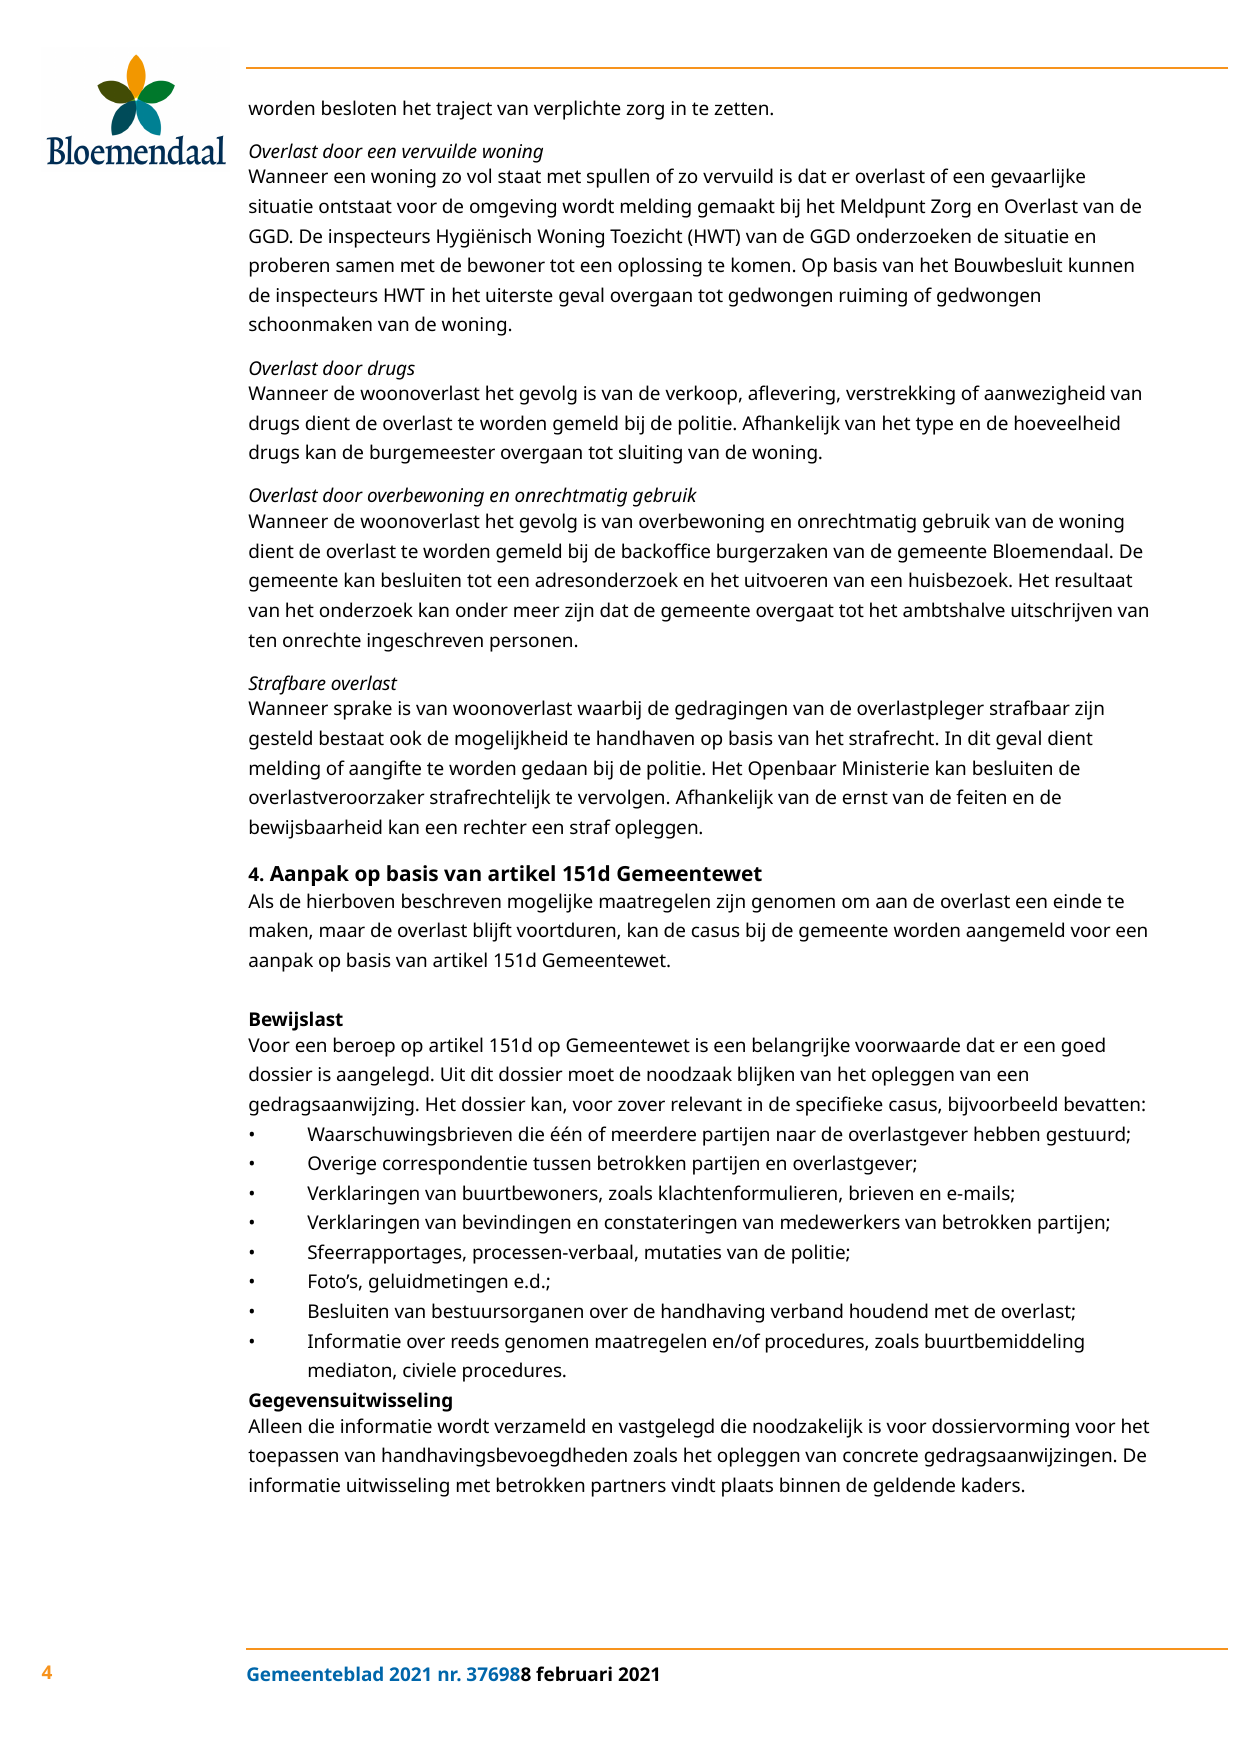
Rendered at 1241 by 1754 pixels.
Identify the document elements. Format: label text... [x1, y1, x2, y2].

text Wanneer de woonoverlast het gevolg is van de verkoop, aflevering, verstrekking of aanwezigheid van drugs dient de overlast te worden gemeld bij de politie. Afhankelijk van het type en de hoeveelheid drugs kan de burgemeester overgaan tot sluiting van de woning. [248, 380, 1152, 465]
list Sfeerrapportages, processen-verbaal, mutaties van de politie; [248, 1239, 1152, 1265]
text Bewijslast [248, 1006, 1152, 1032]
list Foto’s, geluidmetingen e.d.; [248, 1269, 1152, 1294]
text Wanneer een woning zo vol staat met spullen of zo vervuild is dat er overlast of een gevaarlijke situatie ontstaat voor de omgeving wordt melding gemaakt bij het Meldpunt Zorg en Overlast van de GGD. De inspecteurs Hygiënisch Woning Toezicht (HWT) van de GGD onderzoeken de situatie en proberen samen met de bewoner tot een oplossing te komen. Op basis van het Bouwbesluit kunnen de inspecteurs HWT in het uiterste geval overgaan tot gedwongen ruiming of gedwongen schoonmaken van de woning. [248, 164, 1152, 337]
text Overlast door drugs [248, 355, 1152, 380]
text worden besloten het traject van verplichte zorg in te zetten. [248, 95, 1152, 121]
list Besluiten van bestuursorganen over de handhaving verband houdend met de overlast; [248, 1298, 1152, 1324]
text 4. Aanpak op basis van artikel 151d Gemeentewet [248, 859, 1152, 888]
list Informatie over reeds genomen maatregelen en/of procedures, zoals buurtbemiddeling mediaton, civiele procedures. [248, 1328, 1152, 1383]
text Voor een beroep op artikel 151d op Gemeentewet is een belangrijke voorwaarde dat er een goed dossier is aangelegd. Uit dit dossier moet de noodzaak blijken van het opleggen van een gedragsaanwijzing. Het dossier kan, voor zover relevant in de specifieke casus, bijvoorbeeld bevatten: [248, 1032, 1152, 1117]
list Waarschuwingsbrieven die één of meerdere partijen naar de overlastgever hebben gestuurd; [248, 1121, 1152, 1147]
text Wanneer de woonoverlast het gevolg is van overbewoning en onrechtmatig gebruik van de woning dient de overlast te worden gemeld bij de backoffice burgerzaken van de gemeente Bloemendaal. De gemeente kan besluiten tot een adresonderzoek en het uitvoeren van een huisbezoek. Het resultaat van het onderzoek kan onder meer zijn dat de gemeente overgaat tot het ambtshalve uitschrijven van ten onrechte ingeschreven personen. [248, 508, 1152, 652]
text Strafbare overlast [248, 670, 1152, 696]
text Overlast door overbewoning en onrechtmatig gebruik [248, 483, 1152, 508]
text Als de hierboven beschreven mogelijke maatregelen zijn genomen om aan de overlast een einde te maken, maar de overlast blijft voortduren, kan de casus bij de gemeente worden aangemeld voor een aanpak op basis van artikel 151d Gemeentewet. [248, 888, 1152, 973]
list Verklaringen van buurtbewoners, zoals klachtenformulieren, brieven en e-mails; [248, 1180, 1152, 1206]
text Gegevensuitwisseling [248, 1387, 1152, 1413]
text Alleen die informatie wordt verzameld en vastgelegd die noodzakelijk is voor dossiervorming voor het toepassen van handhavingsbevoegdheden zoals het opleggen van concrete gedragsaanwijzingen. De informatie uitwisseling met betrokken partners vindt plaats binnen de geldende kaders. [248, 1413, 1152, 1498]
list Overige correspondentie tussen betrokken partijen en overlastgever; [248, 1150, 1152, 1176]
text Wanneer sprake is van woonoverlast waarbij de gedragingen van de overlastpleger strafbaar zijn gesteld bestaat ook de mogelijkheid te handhaven op basis van het strafrecht. In dit geval dient melding of aangifte te worden gedaan bij de politie. Het Openbaar Ministerie kan besluiten de overlastveroorzaker strafrechtelijk te vervolgen. Afhankelijk van de ernst van de feiten en de bewijsbaarheid kan een rechter een straf opleggen. [248, 696, 1152, 840]
picture [41, 47, 231, 172]
text Overlast door een vervuilde woning [248, 138, 1152, 164]
list Verklaringen van bevindingen en constateringen van medewerkers van betrokken partijen; [248, 1209, 1152, 1235]
